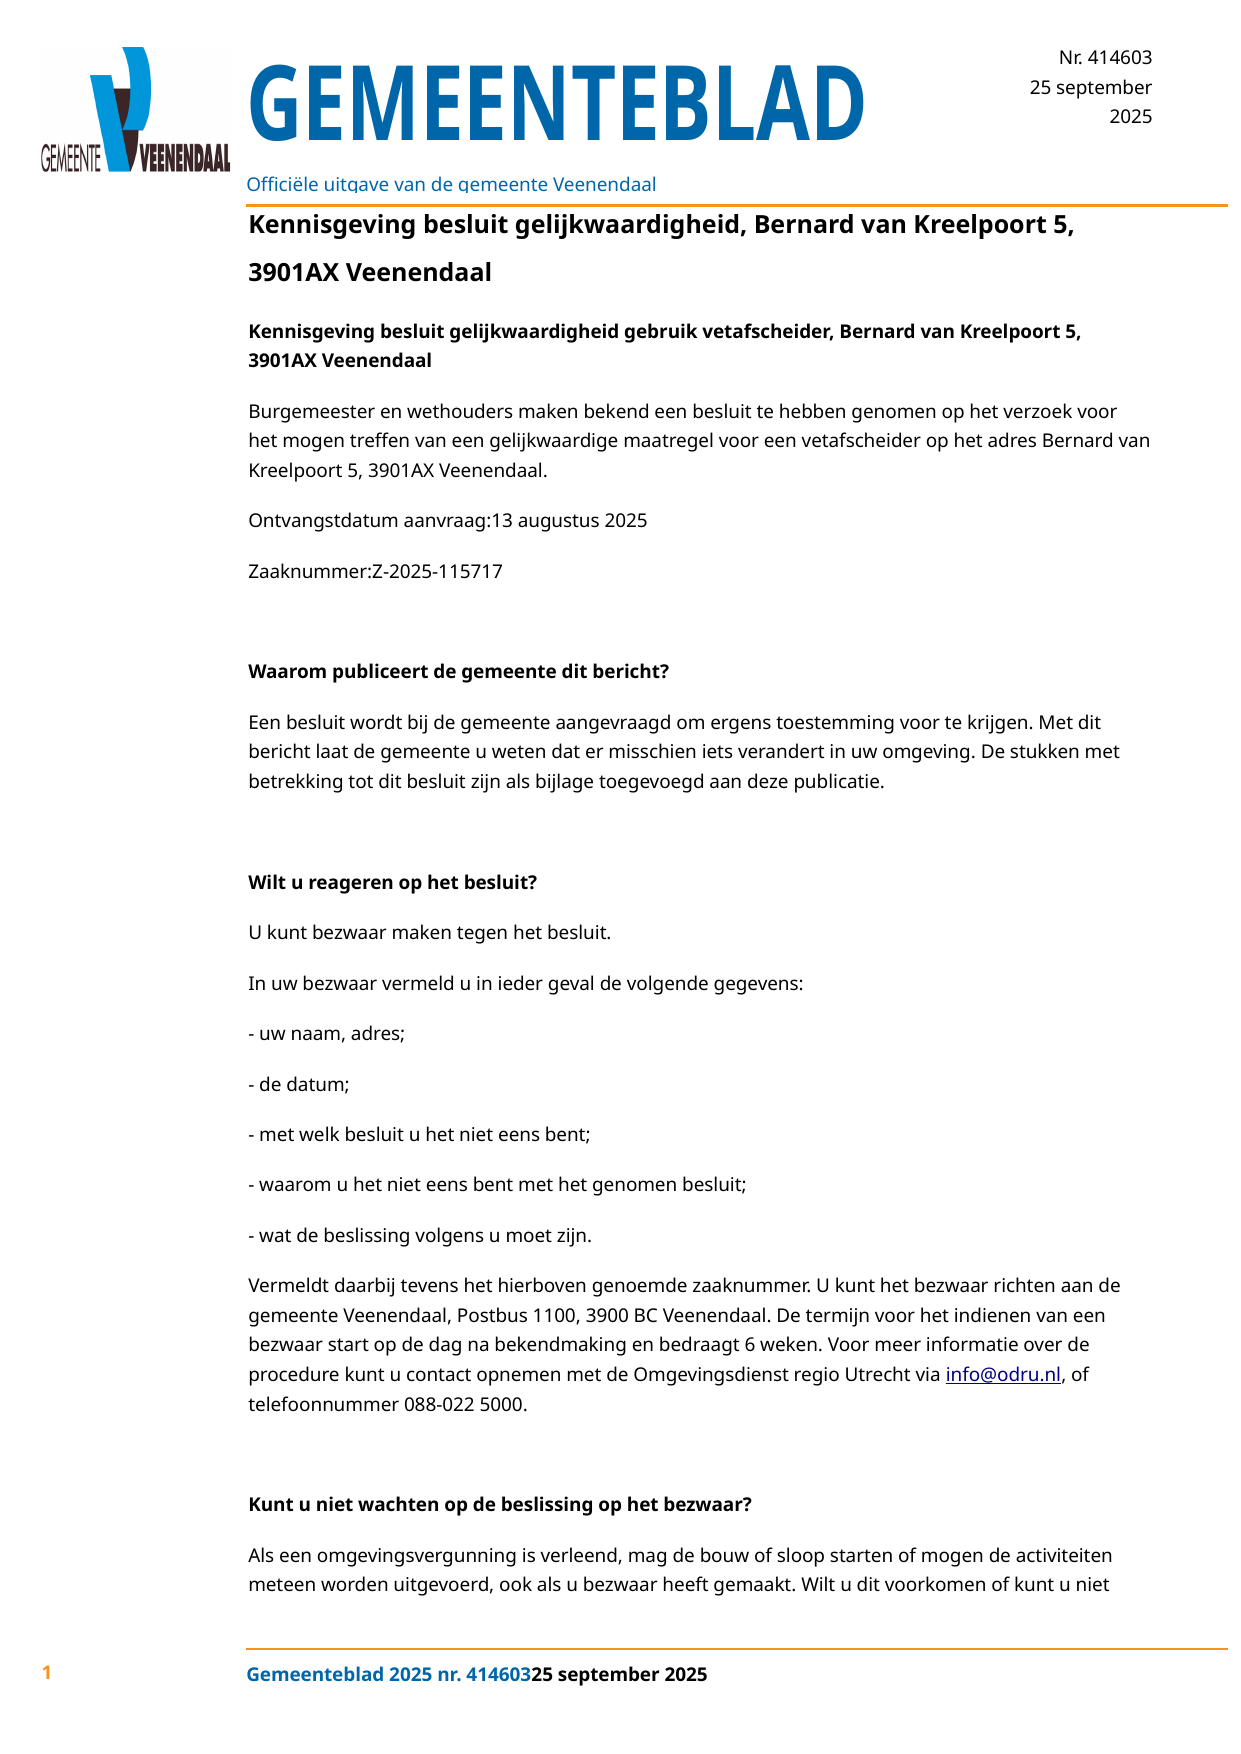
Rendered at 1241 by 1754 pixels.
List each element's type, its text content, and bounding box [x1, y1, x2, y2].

text In uw bezwaar vermeld u in ieder geval de volgende gegevens: [248, 970, 1152, 996]
text Zaaknummer:Z-2025-115717 [248, 558, 1152, 584]
picture [123, 47, 231, 172]
text - waarom u het niet eens bent met het genomen besluit; [248, 1172, 1152, 1197]
text - met welk besluit u het niet eens bent; [248, 1121, 1152, 1147]
text - wat de beslissing volgens u moet zijn. [248, 1222, 1152, 1248]
text Waarom publiceert de gemeente dit bericht? [248, 659, 1152, 684]
text Kunt u niet wachten op de beslissing op het bezwaar? [248, 1492, 1152, 1517]
text Burgemeester en wethouders maken bekend een besluit te hebben genomen op het verzoek voor het mogen treffen van een gelijkwaardige maatregel voor een vetafscheider op het adres Bernard van Kreelpoort 5, 3901AX Veenendaal. [248, 398, 1152, 483]
text Wilt u reageren op het besluit? [248, 869, 1152, 895]
text Vermeldt daarbij tevens het hierboven genoemde zaaknummer. U kunt het bezwaar richten aan de gemeente Veenendaal, Postbus 1100, 3900 BC Veenendaal. De termijn voor het indienen van een bezwaar start op de dag na bekendmaking en bedraagt 6 weken. Voor meer informatie over de procedure kunt u contact opnemen met de Omgevingsdienst regio Utrecht via info@odru.nl, of telefoonnummer 088-022 5000. [248, 1272, 1152, 1417]
picture [41, 47, 130, 172]
text ​​​​​​​​​​​​​​Kennisgeving besluit gelijkwaardigheid, Bernard van Kreelpoort 5, 3901AX Veenendaal [248, 207, 1152, 288]
text Kennisgeving besluit gelijkwaardigheid gebruik vetafscheider, Bernard van Kreelpoort 5, 3901AX Veenendaal [248, 318, 1152, 373]
text - uw naam, adres; [248, 1020, 1152, 1046]
text Als een omgevingsvergunning is verleend, mag de bouw of sloop starten of mogen de activiteiten meteen worden uitgevoerd, ook als u bezwaar heeft gemaakt. Wilt u dit voorkomen of kunt u niet [248, 1542, 1152, 1597]
text Een besluit wordt bij de gemeente aangevraagd om ergens toestemming voor te krijgen. Met dit bericht laat de gemeente u weten dat er misschien iets verandert in uw omgeving. De stukken met betrekking tot dit besluit zijn als bijlage toegevoegd aan deze publicatie. [248, 709, 1152, 794]
text U kunt bezwaar maken tegen het besluit. [248, 919, 1152, 945]
text - de datum; [248, 1071, 1152, 1097]
text Ontvangstdatum aanvraag:13 augustus 2025 [248, 507, 1152, 533]
